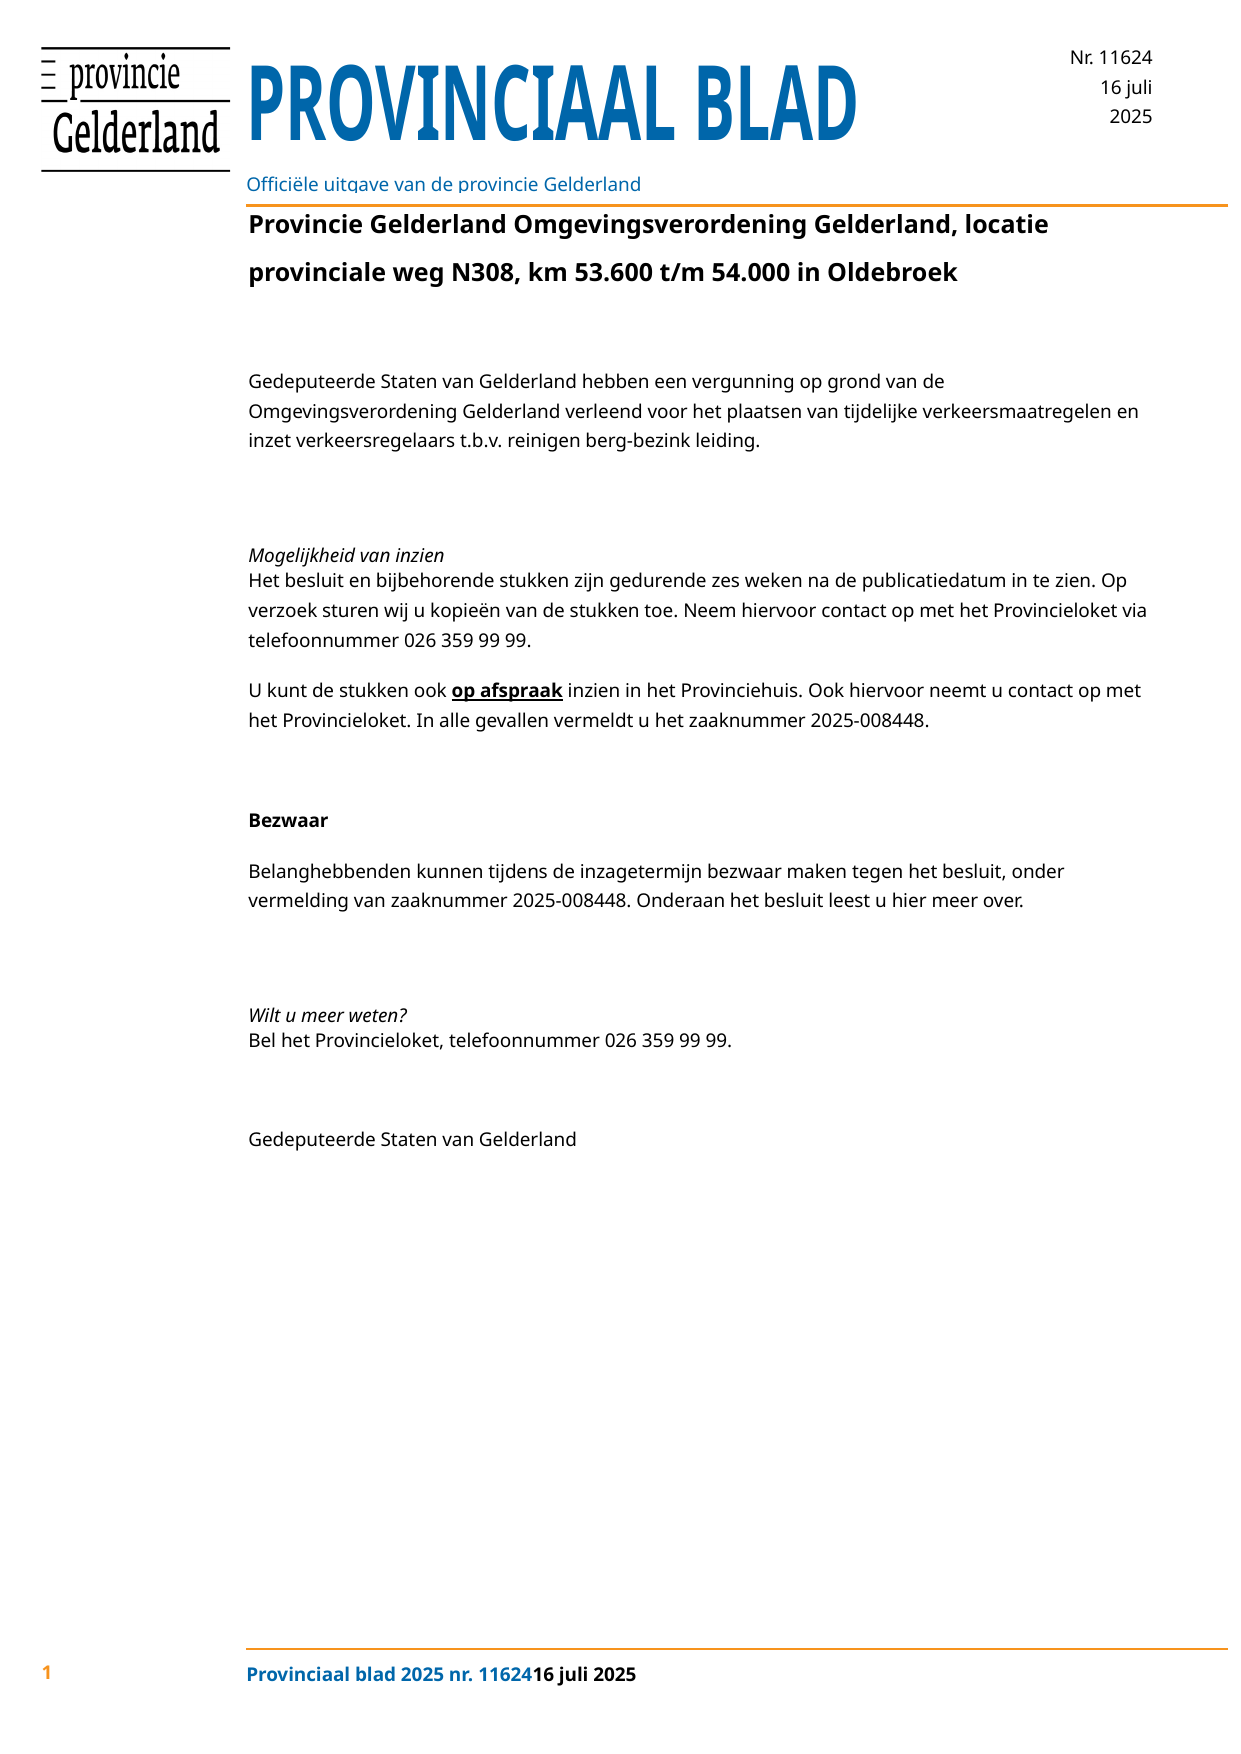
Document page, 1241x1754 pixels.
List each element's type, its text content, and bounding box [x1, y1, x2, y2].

text Gedeputeerde Staten van Gelderland hebben een vergunning op grond van de Omgevingsverordening Gelderland verleend voor het plaatsen van tijdelijke verkeersmaatregelen en inzet verkeersregelaars t.b.v. reinigen berg-bezink leiding. [248, 368, 1152, 453]
text Mogelijkheid van inzien [248, 542, 1152, 568]
text Gedeputeerde Staten van Gelderland [248, 1126, 1152, 1152]
text Belanghebbenden kunnen tijdens de inzagetermijn bezwaar maken tegen het besluit, onder vermelding van zaaknummer 2025-008448. Onderaan het besluit leest u hier meer over. [248, 858, 1152, 913]
text Het besluit en bijbehorende stukken zijn gedurende zes weken na de publicatiedatum in te zien. Op verzoek sturen wij u kopieën van de stukken toe. Neem hiervoor contact op met het Provincieloket via telefoonnummer 026 359 99 99. [248, 568, 1152, 652]
text Bel het Provincieloket, telefoonnummer 026 359 99 99. [248, 1028, 1152, 1053]
text Provincie Gelderland Omgevingsverordening Gelderland, locatie provinciale weg N308, km 53.600 t/m 54.000 in Oldebroek [248, 207, 1152, 288]
text Wilt u meer weten? [248, 1002, 1152, 1028]
text Bezwaar [248, 808, 1152, 833]
text U kunt de stukken ook op afspraak inzien in het Provinciehuis. Ook hiervoor neemt u contact op met het Provincieloket. In alle gevallen vermeldt u het zaaknummer 2025-008448. [248, 677, 1152, 732]
picture [41, 47, 231, 172]
